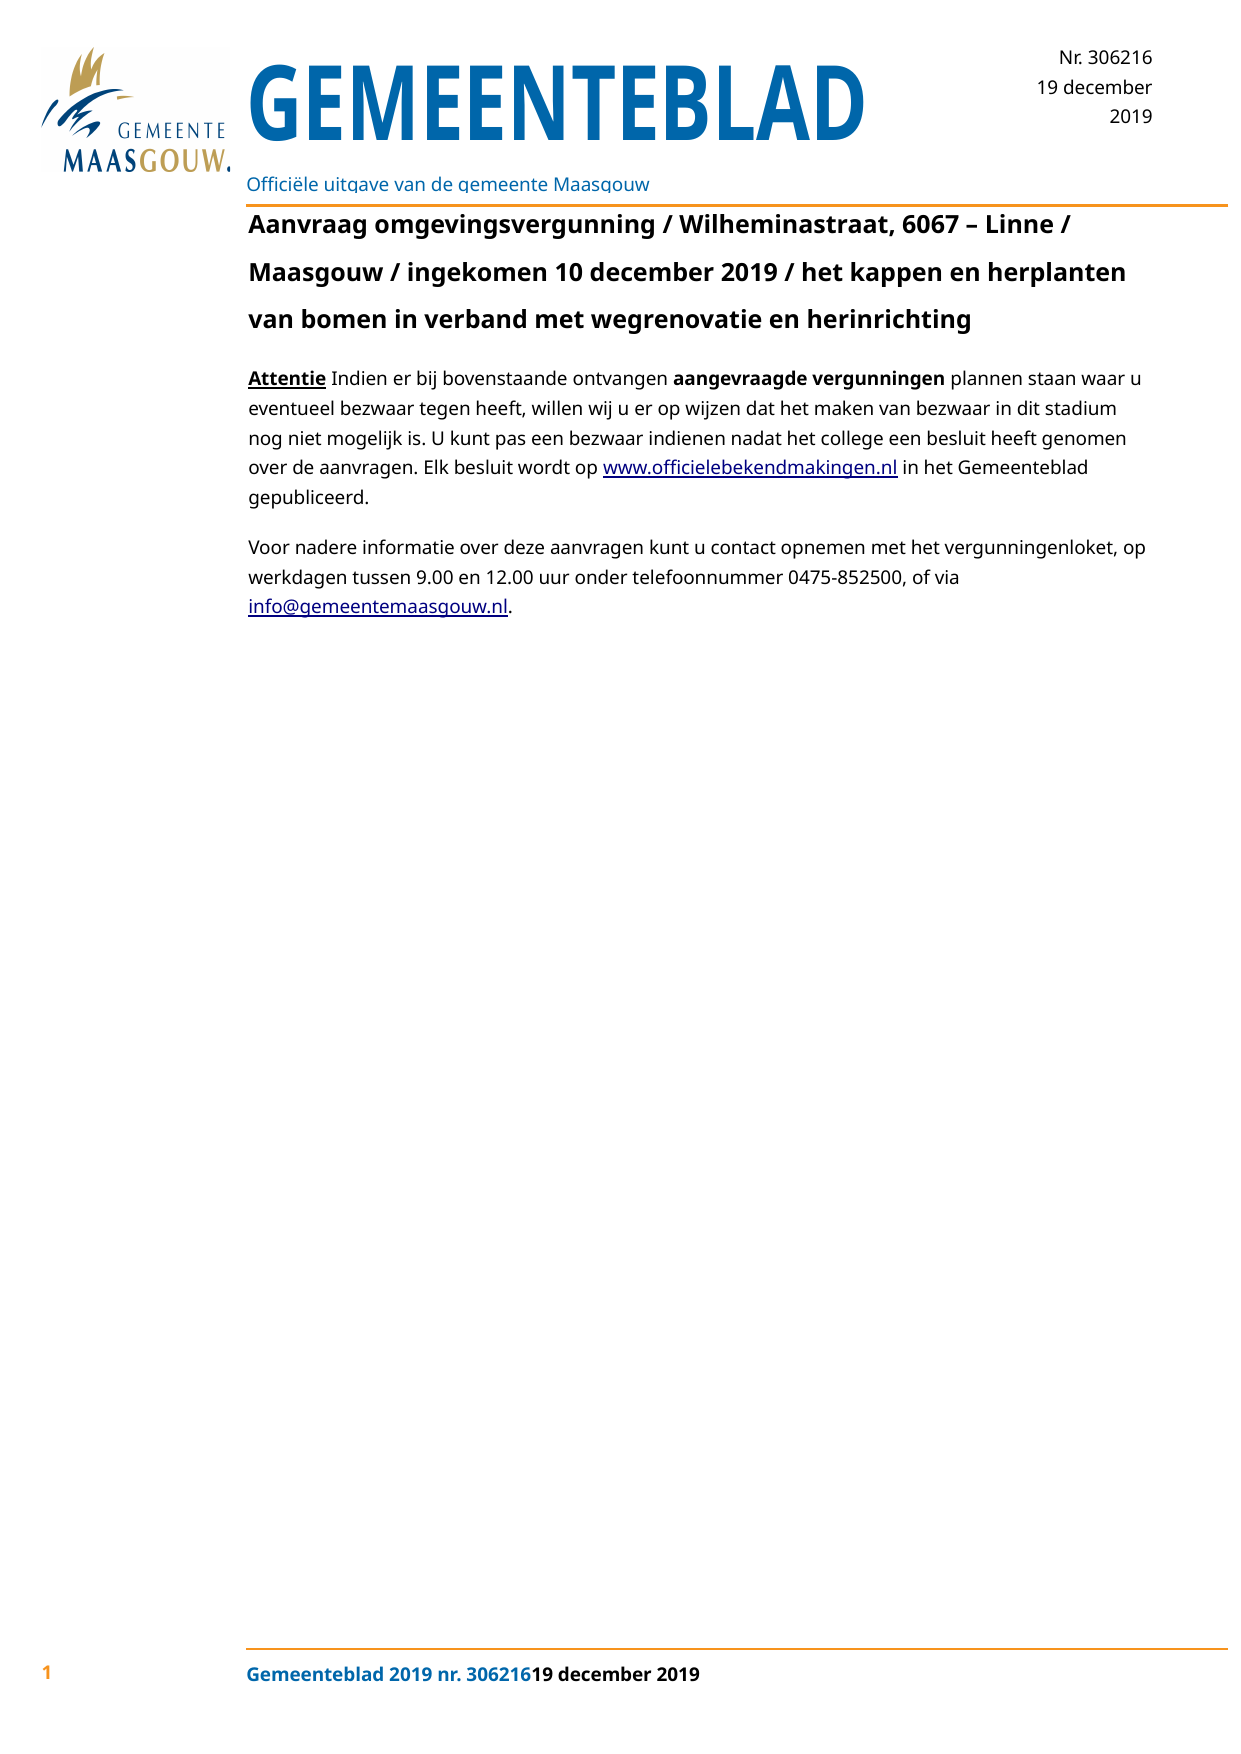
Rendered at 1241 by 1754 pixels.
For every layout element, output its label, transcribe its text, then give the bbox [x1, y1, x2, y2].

text Attentie Indien er bij bovenstaande ontvangen aangevraagde vergunningen plannen staan waar u eventueel bezwaar tegen heeft, willen wij u er op wijzen dat het maken van bezwaar in dit stadium nog niet mogelijk is. U kunt pas een bezwaar indienen nadat het college een besluit heeft genomen over de aanvragen. Elk besluit wordt op www.officielebekendmakingen.nl in het Gemeenteblad gepubliceerd. [248, 366, 1152, 509]
text Aanvraag omgevingsvergunning / Wilheminastraat, 6067 – Linne / Maasgouw / ingekomen 10 december 2019 / het kappen en herplanten van bomen in verband met wegrenovatie en herinrichting [248, 207, 1152, 336]
text Voor nadere informatie over deze aanvragen kunt u contact opnemen met het vergunningenloket, op werkdagen tussen 9.00 en 12.00 uur onder telefoonnummer 0475-852500, of via info@gemeentemaasgouw.nl. [248, 534, 1152, 619]
picture [41, 47, 231, 172]
